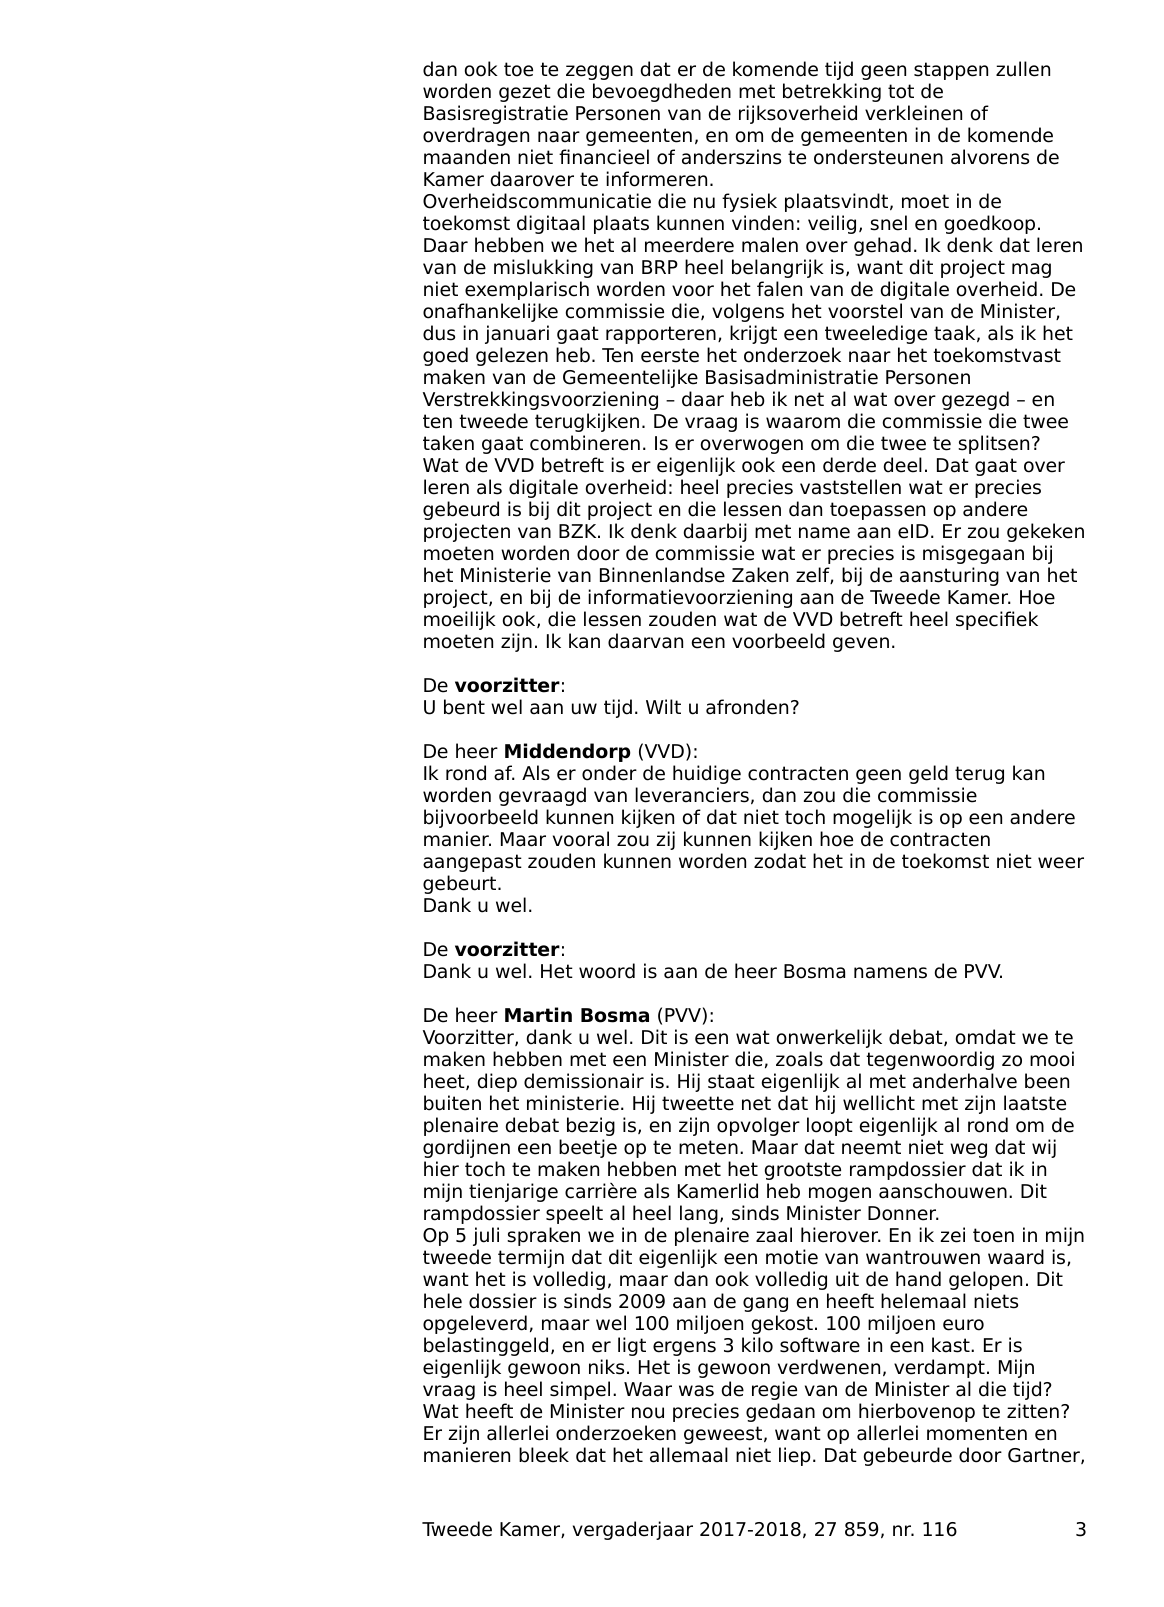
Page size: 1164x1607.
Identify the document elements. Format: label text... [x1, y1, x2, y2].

text Overheidscommunicatie die nu fysiek plaatsvindt, moet in de toekomst digitaal plaats kunnen vinden: veilig, snel en goedkoop. Daar hebben we het al meerdere malen over gehad. Ik denk dat leren van de mislukking van BRP heel belangrijk is, want dit project mag niet exemplarisch worden voor het falen van de digitale overheid. De onafhankelijke commissie die, volgens het voorstel van de Minister, dus in januari gaat rapporteren, krijgt een tweeledige taak, als ik het goed gelezen heb. Ten eerste het onderzoek naar het toekomstvast maken van de Gemeentelijke Basisadministratie Personen Verstrekkingsvoorziening – daar heb ik net al wat over gezegd – en ten tweede terugkijken. De vraag is waarom die commissie die twee taken gaat combineren. Is er overwogen om die twee te splitsen? [422, 191, 1087, 455]
text Op 5 juli spraken we in de plenaire zaal hierover. En ik zei toen in mijn tweede termijn dat dit eigenlijk een motie van wantrouwen waard is, want het is volledig, maar dan ook volledig uit de hand gelopen. Dit hele dossier is sinds 2009 aan de gang en heeft helemaal niets opgeleverd, maar wel 100 miljoen gekost. 100 miljoen euro belastinggeld, en er ligt ergens 3 kilo software in een kast. Er is eigenlijk gewoon niks. Het is gewoon verdwenen, verdampt. Mijn vraag is heel simpel. Waar was de regie van de Minister al die tijd? Wat heeft de Minister nou precies gedaan om hierbovenop te zitten? Er zijn allerlei onderzoeken geweest, want op allerlei momenten en manieren bleek dat het allemaal niet liep. Dat gebeurde door Gartner, [422, 1225, 1087, 1467]
text Wat de VVD betreft is er eigenlijk ook een derde deel. Dat gaat over leren als digitale overheid: heel precies vaststellen wat er precies gebeurd is bij dit project en die lessen dan toepassen op andere projecten van BZK. Ik denk daarbij met name aan eID. Er zou gekeken moeten worden door de commissie wat er precies is misgegaan bij het Ministerie van Binnenlandse Zaken zelf, bij de aansturing van het project, en bij de informatievoorziening aan de Tweede Kamer. Hoe moeilijk ook, die lessen zouden wat de VVD betreft heel specifiek moeten zijn. Ik kan daarvan een voorbeeld geven. [422, 455, 1087, 652]
text Ik rond af. Als er onder de huidige contracten geen geld terug kan worden gevraagd van leveranciers, dan zou die commissie bijvoorbeeld kunnen kijken of dat niet toch mogelijk is op een andere manier. Maar vooral zou zij kunnen kijken hoe de contracten aangepast zouden kunnen worden zodat het in de toekomst niet weer gebeurt. [422, 763, 1087, 895]
text U bent wel aan uw tijd. Wilt u afronden? [422, 697, 1087, 719]
text De heer Martin Bosma (PVV): [422, 1005, 1087, 1027]
text Voorzitter, dank u wel. Dit is een wat onwerkelijk debat, omdat we te maken hebben met een Minister die, zoals dat tegenwoordig zo mooi heet, diep demissionair is. Hij staat eigenlijk al met anderhalve been buiten het ministerie. Hij tweette net dat hij wellicht met zijn laatste plenaire debat bezig is, en zijn opvolger loopt eigenlijk al rond om de gordijnen een beetje op te meten. Maar dat neemt niet weg dat wij hier toch te maken hebben met het grootste rampdossier dat ik in mijn tienjarige carrière als Kamerlid heb mogen aanschouwen. Dit rampdossier speelt al heel lang, sinds Minister Donner. [422, 1027, 1087, 1225]
text Dank u wel. [422, 895, 1087, 917]
text De voorzitter: [422, 939, 1087, 961]
text dan ook toe te zeggen dat er de komende tijd geen stappen zullen worden gezet die bevoegdheden met betrekking tot de Basisregistratie Personen van de rijksoverheid verkleinen of overdragen naar gemeenten, en om de gemeenten in de komende maanden niet financieel of anderszins te ondersteunen alvorens de Kamer daarover te informeren. [422, 59, 1087, 191]
text De heer Middendorp (VVD): [422, 741, 1087, 763]
text Dank u wel. Het woord is aan de heer Bosma namens de PVV. [422, 961, 1087, 983]
text De voorzitter: [422, 675, 1087, 697]
